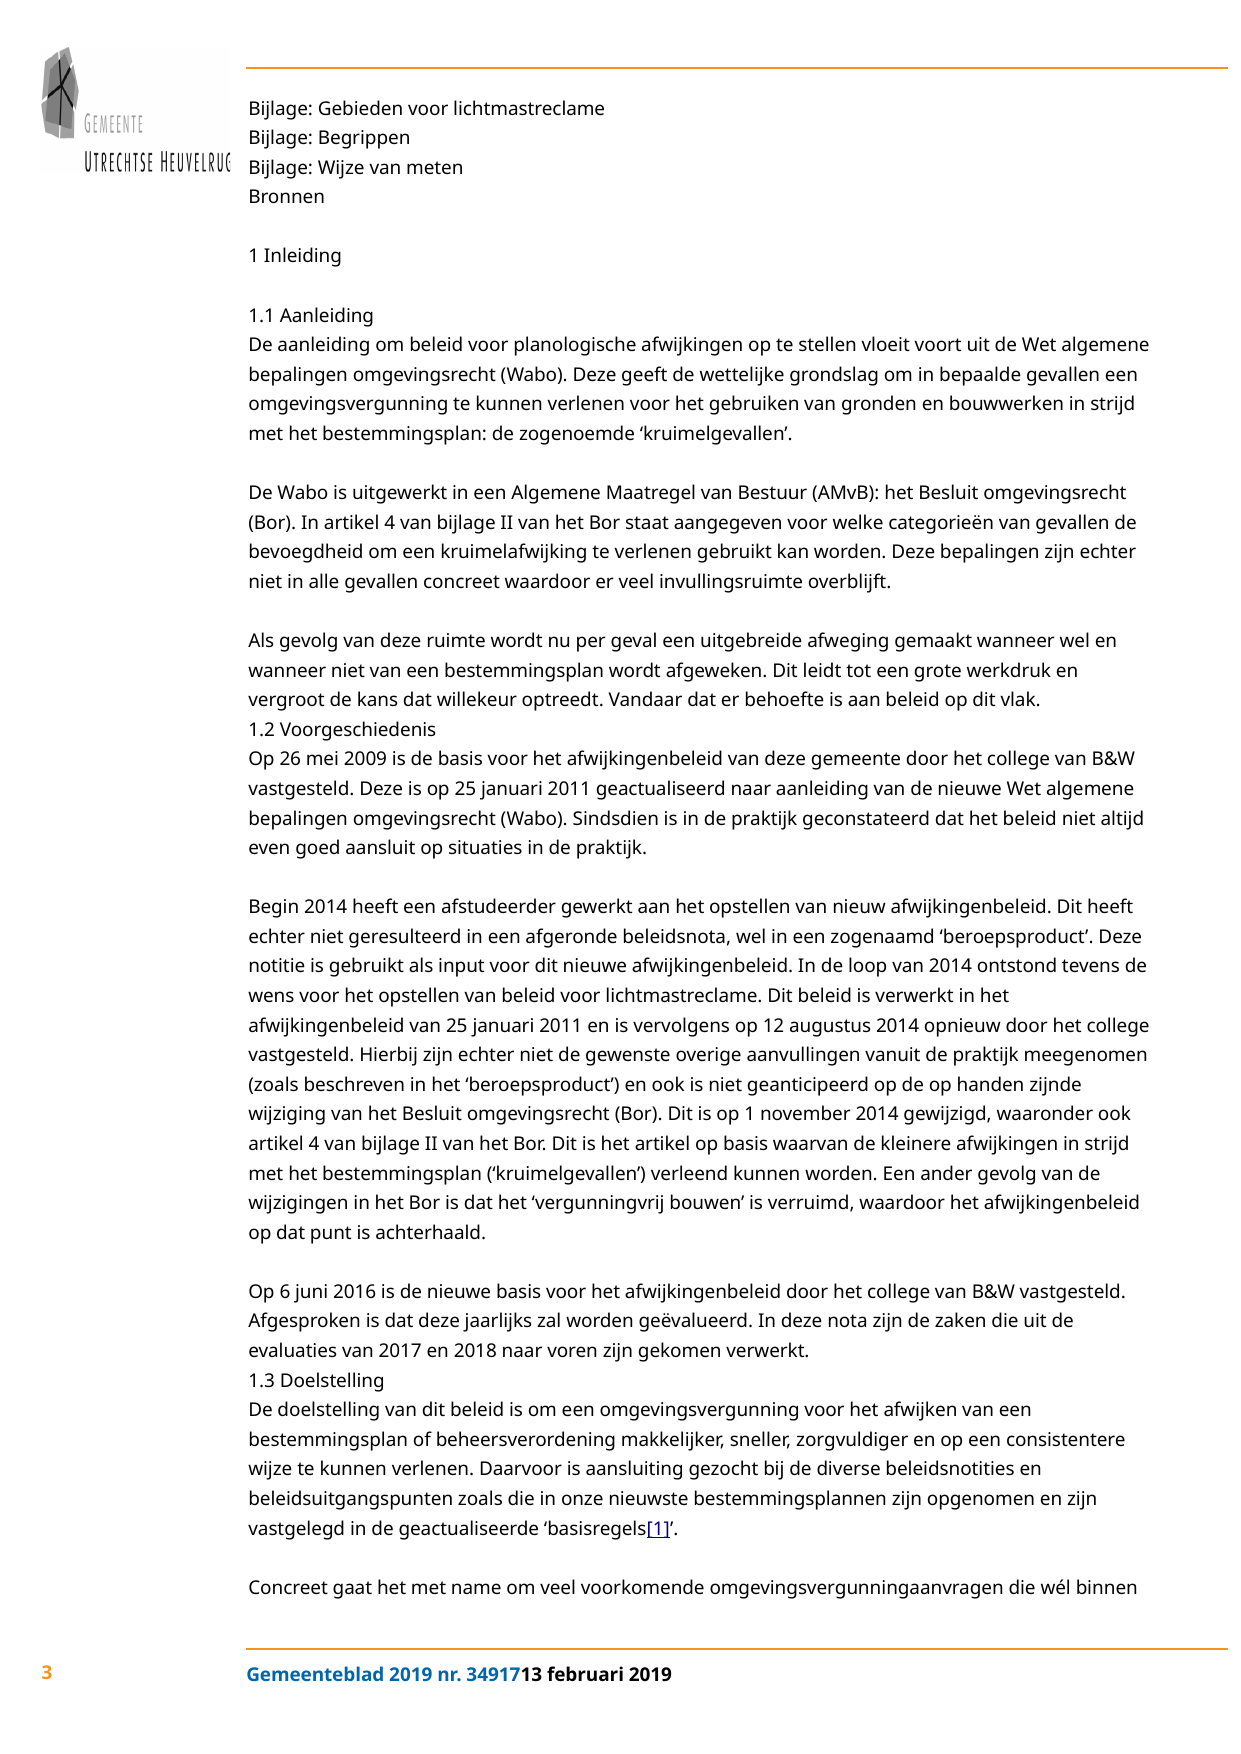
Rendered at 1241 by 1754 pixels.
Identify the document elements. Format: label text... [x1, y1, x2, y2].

text Bijlage: Wijze van meten [248, 154, 1152, 180]
text 1.3 Doelstelling [248, 1367, 1152, 1393]
text Op 26 mei 2009 is de basis voor het afwijkingenbeleid van deze gemeente door het college van B&W vastgesteld. Deze is op 25 januari 2011 geactualiseerd naar aanleiding van de nieuwe Wet algemene bepalingen omgevingsrecht (Wabo). Sindsdien is in de praktijk geconstateerd dat het beleid niet altijd even goed aansluit op situaties in de praktijk. [248, 746, 1152, 860]
text Begin 2014 heeft een afstudeerder gewerkt aan het opstellen van nieuw afwijkingenbeleid. Dit heeft echter niet geresulteerd in een afgeronde beleidsnota, wel in een zogenaamd ‘beroepsproduct’. Deze notitie is gebruikt als input voor dit nieuwe afwijkingenbeleid. In de loop van 2014 ontstond tevens de wens voor het opstellen van beleid voor lichtmastreclame. Dit beleid is verwerkt in het afwijkingenbeleid van 25 januari 2011 en is vervolgens op 12 augustus 2014 opnieuw door het college vastgesteld. Hierbij zijn echter niet de gewenste overige aanvullingen vanuit de praktijk meegenomen (zoals beschreven in het ‘beroepsproduct’) en ook is niet geanticipeerd op de op handen zijnde wijziging van het Besluit omgevingsrecht (Bor). Dit is op 1 november 2014 gewijzigd, waaronder ook artikel 4 van bijlage II van het Bor. Dit is het artikel op basis waarvan de kleinere afwijkingen in strijd met het bestemmingsplan (‘kruimelgevallen’) verleend kunnen worden. Een ander gevolg van de wijzigingen in het Bor is dat het ‘vergunningvrij bouwen’ is verruimd, waardoor het afwijkingenbeleid op dat punt is achterhaald. [248, 893, 1152, 1245]
picture [41, 47, 231, 172]
text Bijlage: Gebieden voor lichtmastreclame [248, 95, 1152, 121]
text Concreet gaat het met name om veel voorkomende omgevingsvergunningaanvragen die wél binnen [248, 1574, 1152, 1600]
text De doelstelling van dit beleid is om een omgevingsvergunning voor het afwijken van een bestemmingsplan of beheersverordening makkelijker, sneller, zorgvuldiger en op een consistentere wijze te kunnen verlenen. Daarvoor is aansluiting gezocht bij de diverse beleidsnotities en beleidsuitgangspunten zoals die in onze nieuwste bestemmingsplannen zijn opgenomen en zijn vastgelegd in de geactualiseerde ‘basisregels[1]’. [248, 1396, 1152, 1541]
text De aanleiding om beleid voor planologische afwijkingen op te stellen vloeit voort uit de Wet algemene bepalingen omgevingsrecht (Wabo). Deze geeft de wettelijke grondslag om in bepaalde gevallen een omgevingsvergunning te kunnen verlenen voor het gebruiken van gronden en bouwwerken in strijd met het bestemmingsplan: de zogenoemde ‘kruimelgevallen’. [248, 331, 1152, 446]
text 1.2 Voorgeschiedenis [248, 716, 1152, 742]
text 1.1 Aanleiding [248, 302, 1152, 328]
text 1 Inleiding [248, 243, 1152, 268]
text Op 6 juni 2016 is de nieuwe basis voor het afwijkingenbeleid door het college van B&W vastgesteld. Afgesproken is dat deze jaarlijks zal worden geëvalueerd. In deze nota zijn de zaken die uit de evaluaties van 2017 en 2018 naar voren zijn gekomen verwerkt. [248, 1278, 1152, 1363]
text Bronnen [248, 183, 1152, 209]
text Bijlage: Begrippen [248, 124, 1152, 150]
text Als gevolg van deze ruimte wordt nu per geval een uitgebreide afweging gemaakt wanneer wel en wanneer niet van een bestemmingsplan wordt afgeweken. Dit leidt tot een grote werkdruk en vergroot de kans dat willekeur optreedt. Vandaar dat er behoefte is aan beleid op dit vlak. [248, 627, 1152, 712]
text De Wabo is uitgewerkt in een Algemene Maatregel van Bestuur (AMvB): het Besluit omgevingsrecht (Bor). In artikel 4 van bijlage II van het Bor staat aangegeven voor welke categorieën van gevallen de bevoegdheid om een kruimelafwijking te verlenen gebruikt kan worden. Deze bepalingen zijn echter niet in alle gevallen concreet waardoor er veel invullingsruimte overblijft. [248, 479, 1152, 594]
